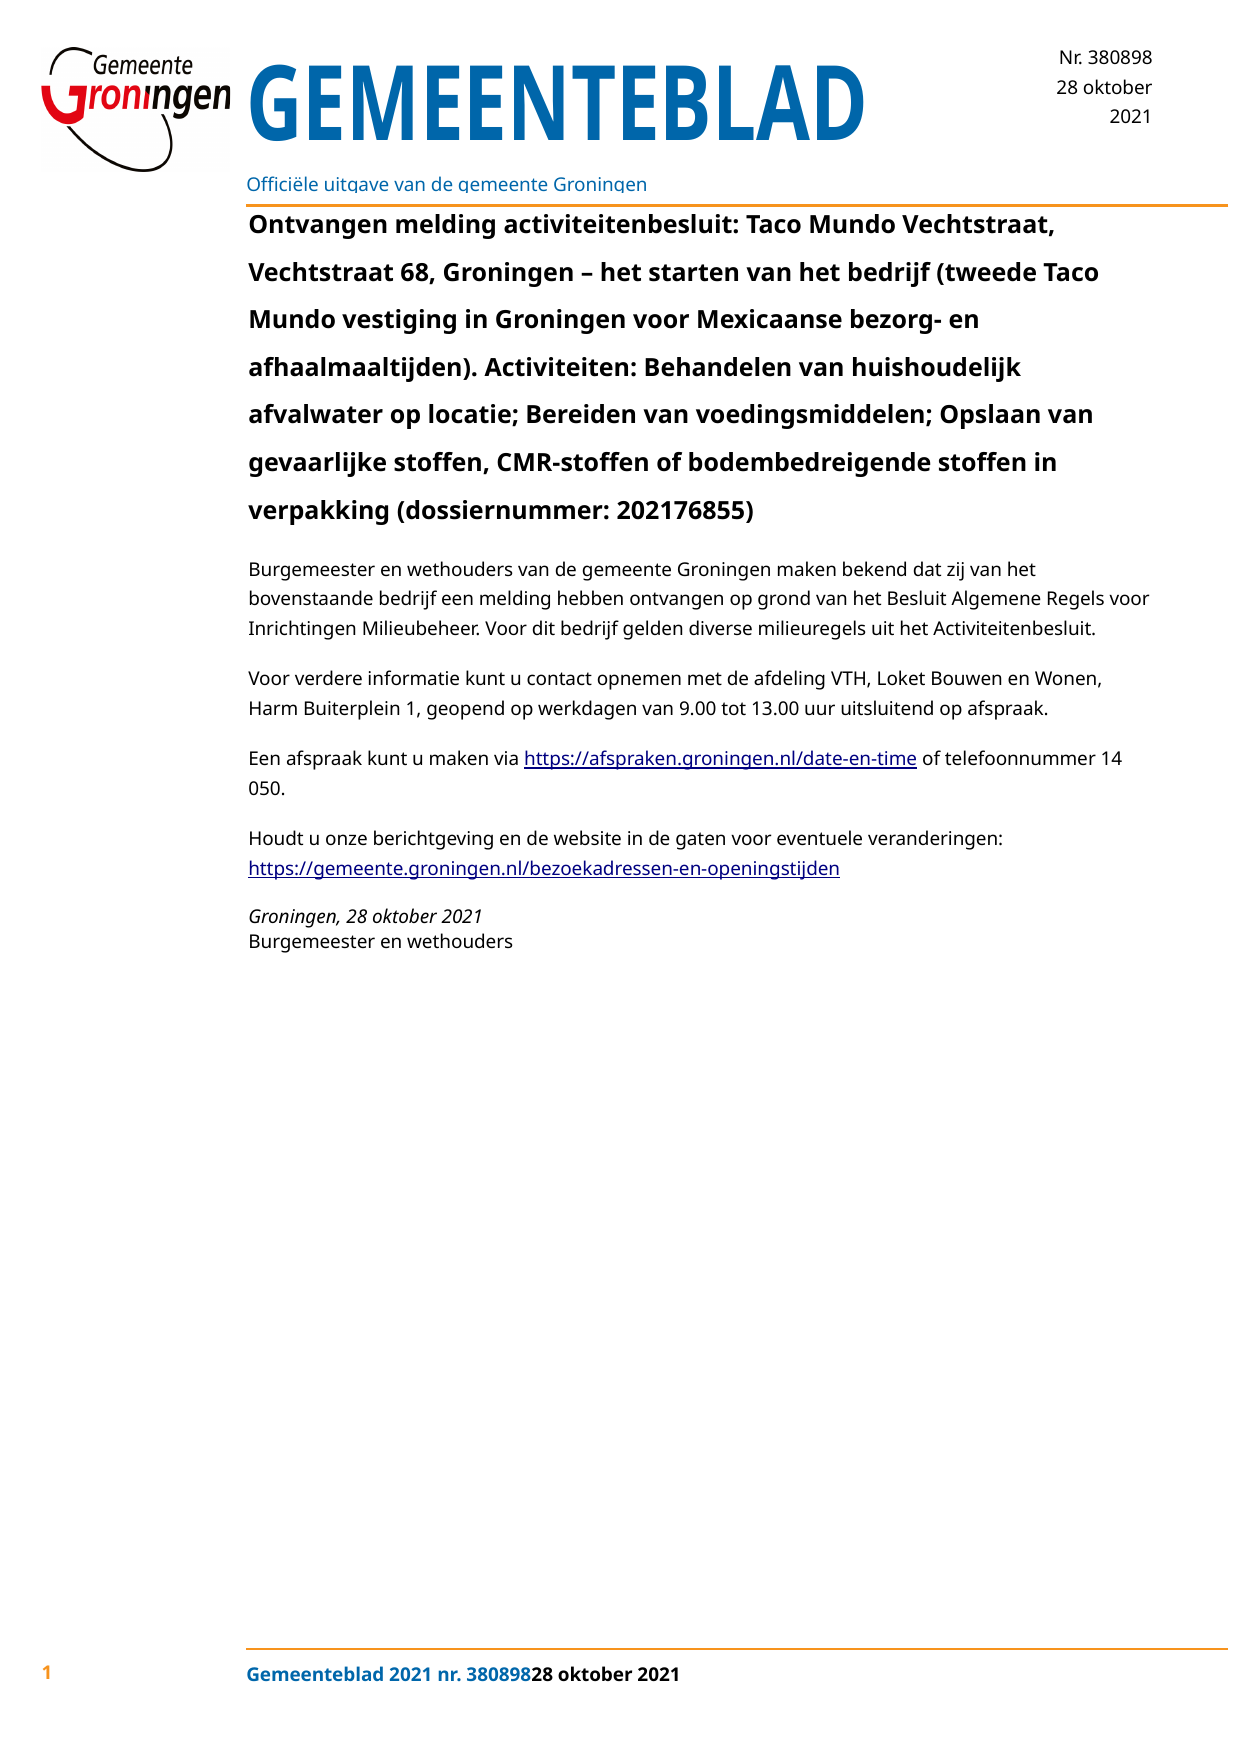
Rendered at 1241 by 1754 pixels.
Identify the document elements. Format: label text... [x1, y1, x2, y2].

text Een afspraak kunt u maken via https://afspraken.groningen.nl/date-en-time of telefoonnummer 14 050. [248, 746, 1152, 801]
text Burgemeester en wethouders van de gemeente Groningen maken bekend dat zij van het bovenstaande bedrijf een melding hebben ontvangen op grond van het Besluit Algemene Regels voor Inrichtingen Milieubeheer. Voor dit bedrijf gelden diverse milieuregels uit het Activiteitenbesluit. [248, 556, 1152, 641]
text Groningen, 28 oktober 2021 [248, 903, 1152, 929]
picture [41, 47, 231, 172]
text Voor verdere informatie kunt u contact opnemen met de afdeling VTH, Loket Bouwen en Wonen, Harm Buiterplein 1, geopend op werkdagen van 9.00 tot 13.00 uur uitsluitend op afspraak. [248, 666, 1152, 721]
text Houdt u onze berichtgeving en de website in de gaten voor eventuele veranderingen: https://gemeente.groningen.nl/bezoekadressen-en-openingstijden [248, 826, 1152, 881]
text Ontvangen melding activiteitenbesluit: Taco Mundo Vechtstraat, Vechtstraat 68, Groningen – het starten van het bedrijf (tweede Taco Mundo vestiging in Groningen voor Mexicaanse bezorg- en afhaalmaaltijden). Activiteiten: Behandelen van huishoudelijk afvalwater op locatie; Bereiden van voedingsmiddelen; Opslaan van gevaarlijke stoffen, CMR-stoffen of bodembedreigende stoffen in verpakking (dossiernummer: 202176855) [248, 207, 1152, 526]
text Burgemeester en wethouders [248, 929, 1152, 954]
